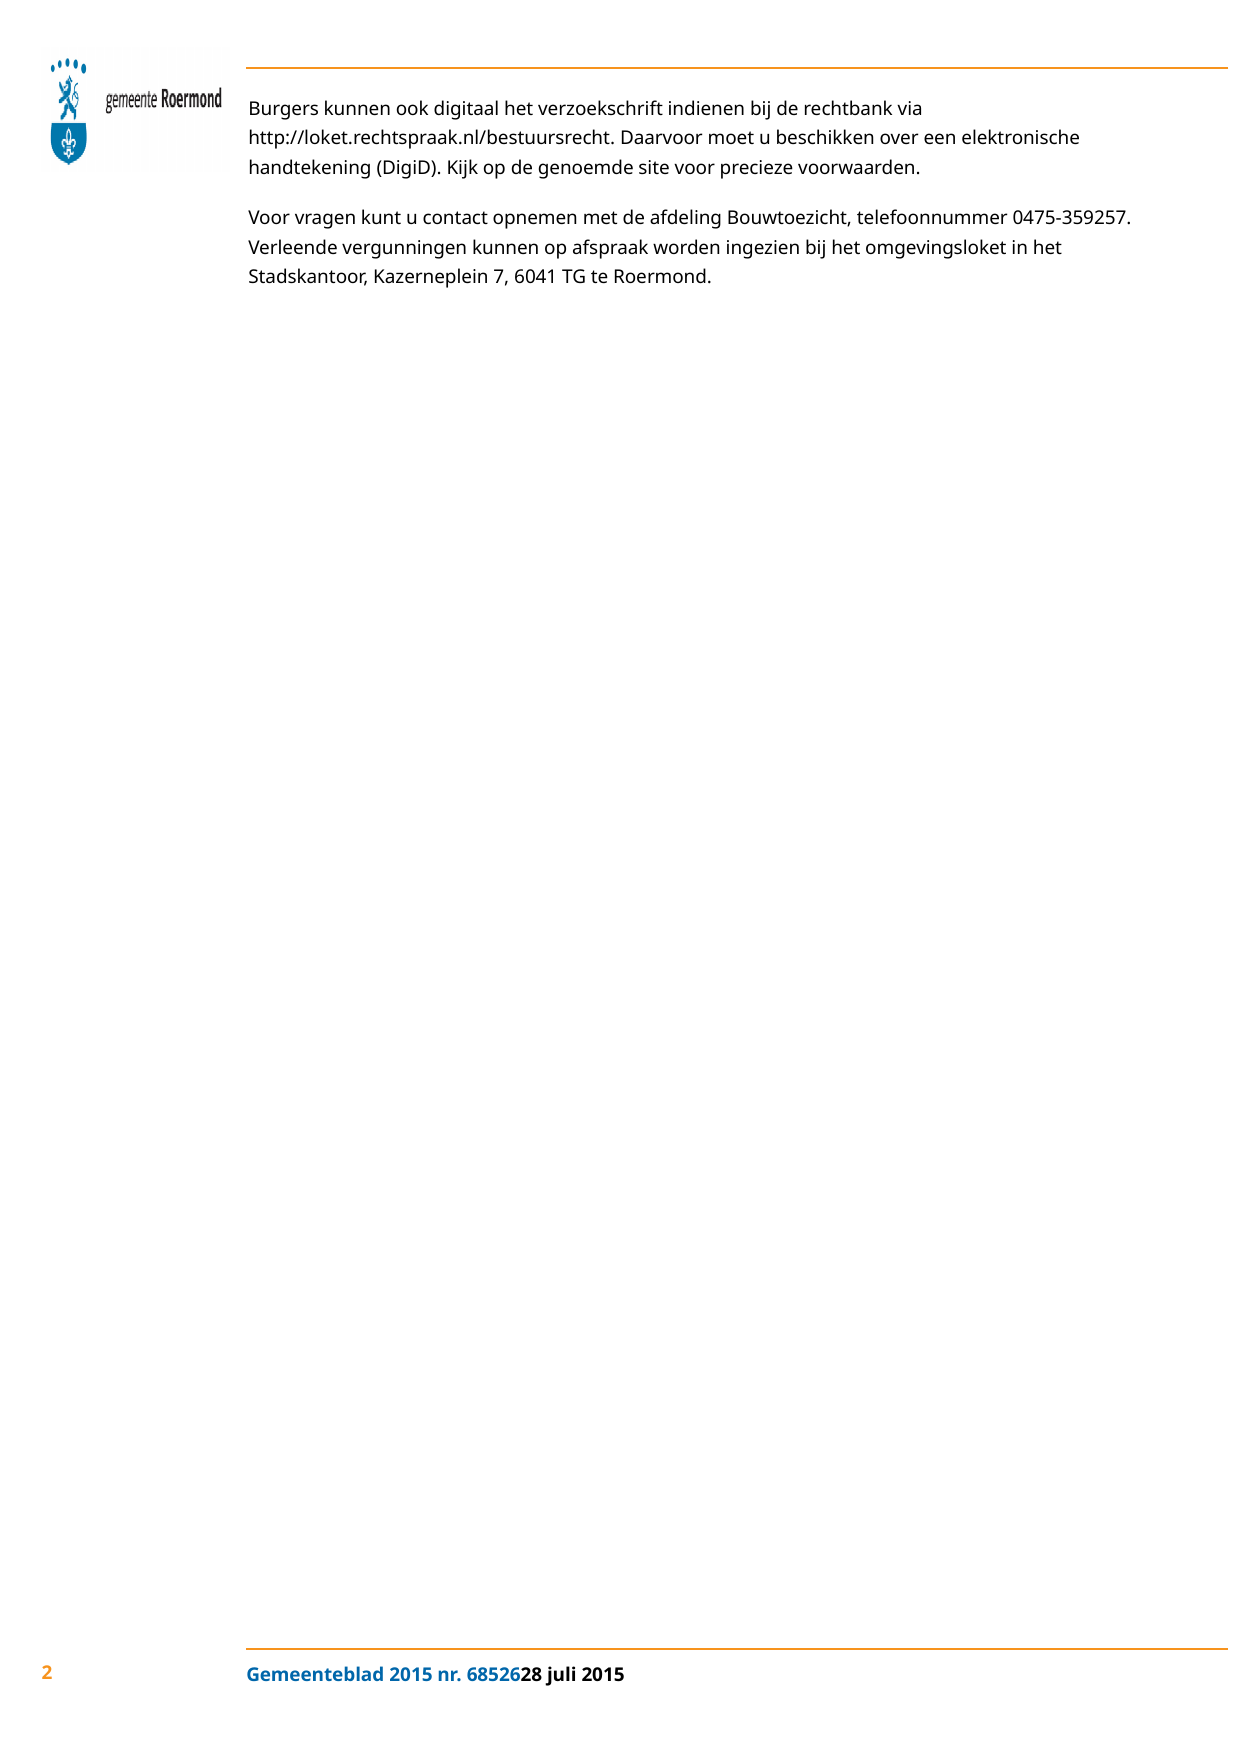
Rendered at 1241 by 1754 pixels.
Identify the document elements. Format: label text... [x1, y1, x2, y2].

text Voor vragen kunt u contact opnemen met de afdeling Bouwtoezicht, telefoonnummer 0475-359257. Verleende vergunningen kunnen op afspraak worden ingezien bij het omgevingsloket in het Stadskantoor, Kazerneplein 7, 6041 TG te Roermond. [248, 204, 1152, 289]
picture [41, 47, 231, 172]
text Burgers kunnen ook digitaal het verzoekschrift indienen bij de rechtbank via http://loket.rechtspraak.nl/bestuursrecht. Daarvoor moet u beschikken over een elektronische handtekening (DigiD). Kijk op de genoemde site voor precieze voorwaarden. [248, 95, 1152, 180]
